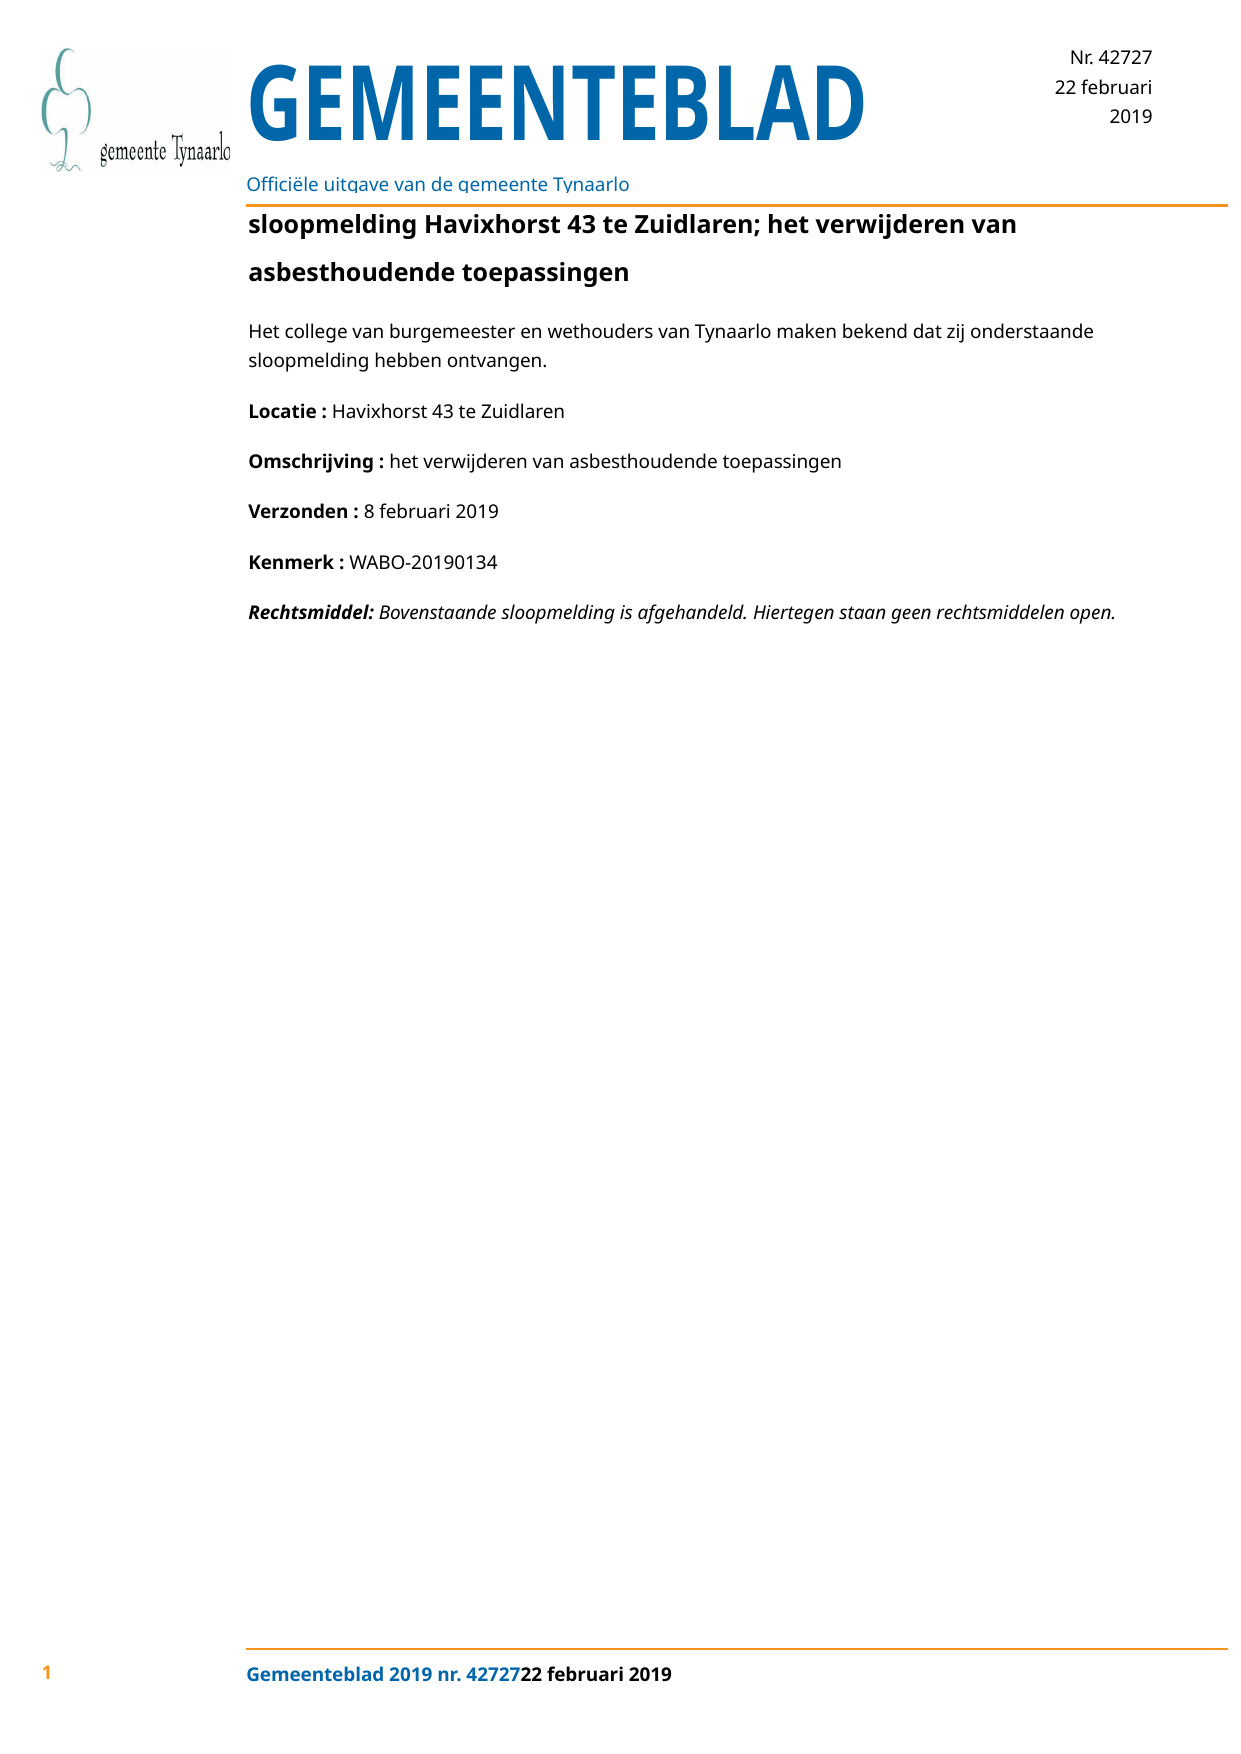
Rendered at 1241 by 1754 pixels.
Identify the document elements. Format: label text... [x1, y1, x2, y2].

text Omschrijving : het verwijderen van asbesthoudende toepassingen [248, 448, 1152, 474]
text Rechtsmiddel: Bovenstaande sloopmelding is afgehandeld. Hiertegen staan geen rechtsmiddelen open. [248, 599, 1152, 625]
text sloopmelding Havixhorst 43 te Zuidlaren; het verwijderen van asbesthoudende toepassingen [248, 207, 1152, 288]
text Kenmerk : WABO-20190134 [248, 549, 1152, 575]
picture [41, 47, 231, 172]
text Het college van burgemeester en wethouders van Tynaarlo maken bekend dat zij onderstaande sloopmelding hebben ontvangen. [248, 318, 1152, 373]
text Locatie : Havixhorst 43 te Zuidlaren [248, 398, 1152, 424]
text Verzonden : 8 februari 2019 [248, 499, 1152, 524]
